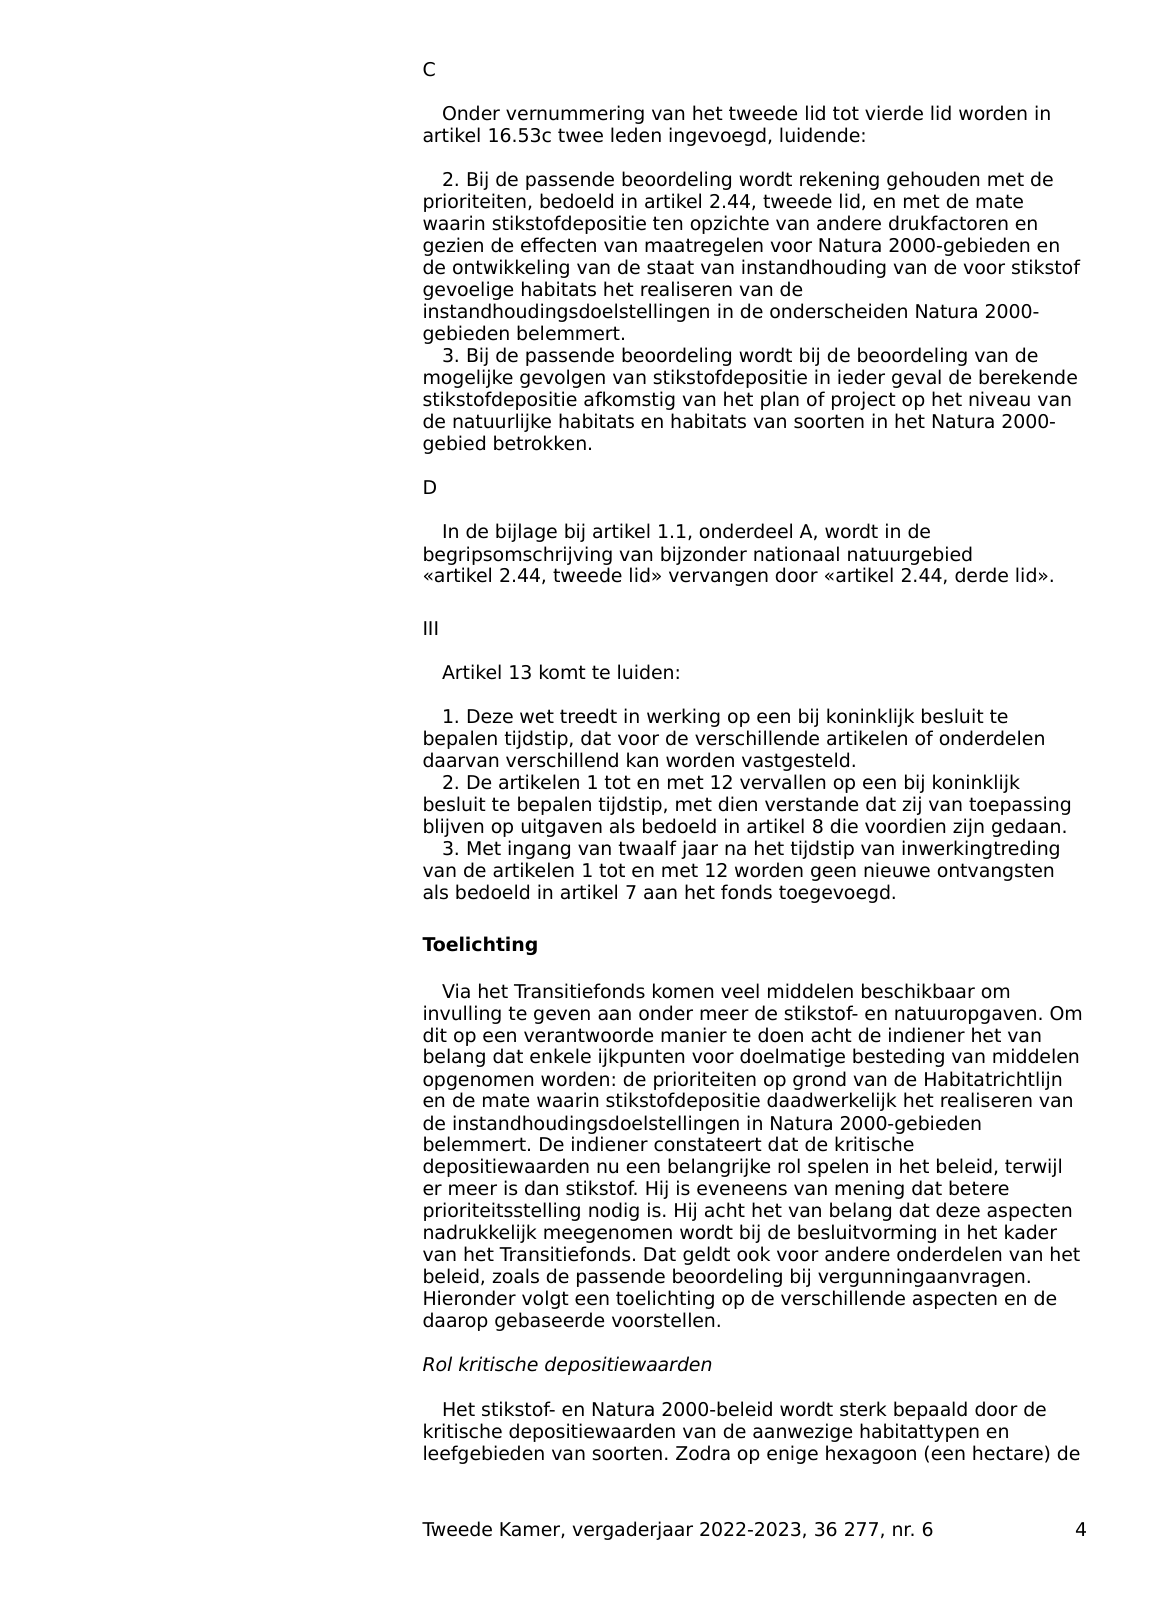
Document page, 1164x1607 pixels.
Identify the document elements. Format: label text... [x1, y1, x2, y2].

text Het stikstof- en Natura 2000-beleid wordt sterk bepaald door de kritische depositiewaarden van de aanwezige habitattypen en leefgebieden van soorten. Zodra op enige hexagoon (een hectare) de [422, 1398, 1087, 1464]
text C [422, 59, 1087, 81]
text Via het Transitiefonds komen veel middelen beschikbaar om invulling te geven aan onder meer de stikstof- en natuuropgaven. Om dit op een verantwoorde manier te doen acht de indiener het van belang dat enkele ijkpunten voor doelmatige besteding van middelen opgenomen worden: de prioriteiten op grond van de Habitatrichtlijn en de mate waarin stikstofdepositie daadwerkelijk het realiseren van de instandhoudingsdoelstellingen in Natura 2000-gebieden belemmert. De indiener constateert dat de kritische depositiewaarden nu een belangrijke rol spelen in het beleid, terwijl er meer is dan stikstof. Hij is eveneens van mening dat betere prioriteitsstelling nodig is. Hij acht het van belang dat deze aspecten nadrukkelijk meegenomen wordt bij de besluitvorming in het kader van het Transitiefonds. Dat geldt ook voor andere onderdelen van het beleid, zoals de passende beoordeling bij vergunningaanvragen. Hieronder volgt een toelichting op de verschillende aspecten en de daarop gebaseerde voorstellen. [422, 981, 1087, 1332]
text Onder vernummering van het tweede lid tot vierde lid worden in artikel 16.53c twee leden ingevoegd, luidende: [422, 103, 1087, 147]
text Artikel 13 komt te luiden: [422, 662, 1087, 683]
text In de bijlage bij artikel 1.1, onderdeel A, wordt in de begripsomschrijving van bijzonder nationaal natuurgebied «artikel 2.44, tweede lid» vervangen door «artikel 2.44, derde lid». [422, 521, 1087, 587]
subtitle Toelichting [422, 933, 1087, 956]
text 3. Met ingang van twaalf jaar na het tijdstip van inwerkingtreding van de artikelen 1 tot en met 12 worden geen nieuwe ontvangsten als bedoeld in artikel 7 aan het fonds toegevoegd. [422, 838, 1087, 903]
text D [422, 477, 1087, 499]
subtitle III [422, 617, 1087, 639]
text 2. De artikelen 1 tot en met 12 vervallen op een bij koninklijk besluit te bepalen tijdstip, met dien verstande dat zij van toepassing blijven op uitgaven als bedoeld in artikel 8 die voordien zijn gedaan. [422, 772, 1087, 838]
subtitle Rol kritische depositiewaarden [422, 1354, 1087, 1376]
text 2. Bij de passende beoordeling wordt rekening gehouden met de prioriteiten, bedoeld in artikel 2.44, tweede lid, en met de mate waarin stikstofdepositie ten opzichte van andere drukfactoren en gezien de effecten van maatregelen voor Natura 2000-gebieden en de ontwikkeling van de staat van instandhouding van de voor stikstof gevoelige habitats het realiseren van de instandhoudingsdoelstellingen in de onderscheiden Natura 2000-gebieden belemmert. [422, 169, 1087, 345]
text 3. Bij de passende beoordeling wordt bij de beoordeling van de mogelijke gevolgen van stikstofdepositie in ieder geval de berekende stikstofdepositie afkomstig van het plan of project op het niveau van de natuurlijke habitats en habitats van soorten in het Natura 2000-gebied betrokken. [422, 345, 1087, 455]
text 1. Deze wet treedt in werking op een bij koninklijk besluit te bepalen tijdstip, dat voor de verschillende artikelen of onderdelen daarvan verschillend kan worden vastgesteld. [422, 706, 1087, 772]
